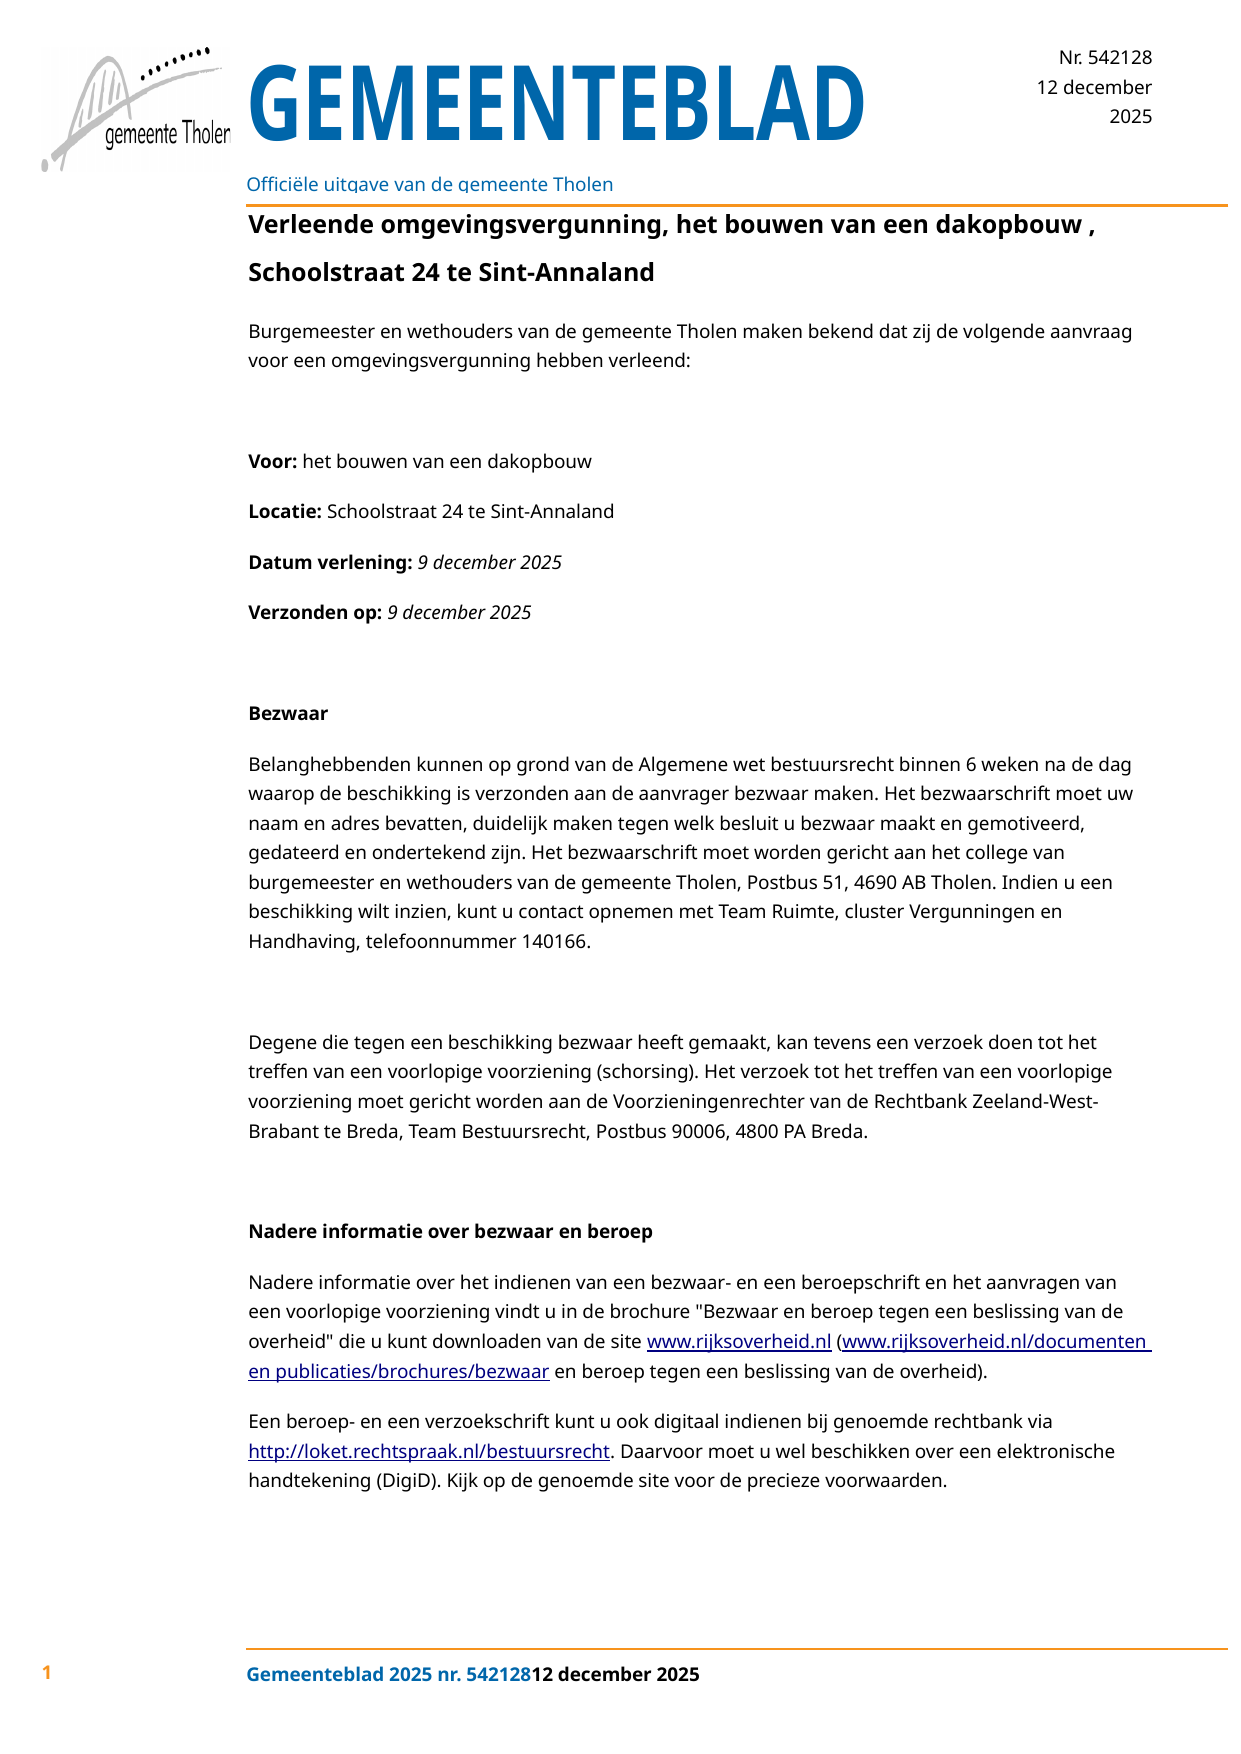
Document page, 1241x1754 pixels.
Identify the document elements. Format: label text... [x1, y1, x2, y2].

text Nadere informatie over het indienen van een bezwaar- en een beroepschrift en het aanvragen van een voorlopige voorziening vindt u in de brochure "Bezwaar en beroep tegen een beslissing van de overheid" die u kunt downloaden van de site www.rijksoverheid.nl (www.rijksoverheid.nl/documenten en publicaties/brochures/bezwaar en beroep tegen een beslissing van de overheid). [248, 1269, 1152, 1384]
text Een beroep- en een verzoekschrift kunt u ook digitaal indienen bij genoemde rechtbank via http://loket.rechtspraak.nl/bestuursrecht. Daarvoor moet u wel beschikken over een elektronische handtekening (DigiD). Kijk op de genoemde site voor de precieze voorwaarden. [248, 1408, 1152, 1493]
text Burgemeester en wethouders van de gemeente Tholen maken bekend dat zij de volgende aanvraag voor een omgevingsvergunning hebben verleend: [248, 318, 1152, 373]
text Belanghebbenden kunnen op grond van de Algemene wet bestuursrecht binnen 6 weken na de dag waarop de beschikking is verzonden aan de aanvrager bezwaar maken. Het bezwaarschrift moet uw naam en adres bevatten, duidelijk maken tegen welk besluit u bezwaar maakt en gemotiveerd, gedateerd en ondertekend zijn. Het bezwaarschrift moet worden gericht aan het college van burgemeester en wethouders van de gemeente Tholen, Postbus 51, 4690 AB Tholen. Indien u een beschikking wilt inzien, kunt u contact opnemen met Team Ruimte, cluster Vergunningen en Handhaving, telefoonnummer 140166. [248, 751, 1152, 954]
text Bezwaar [248, 700, 1152, 726]
text Verzonden op: 9 december 2025 [248, 599, 1152, 625]
text Degene die tegen een beschikking bezwaar heeft gemaakt, kan tevens een verzoek doen tot het treffen van een voorlopige voorziening (schorsing). Het verzoek tot het treffen van een voorlopige voorziening moet gericht worden aan de Voorzieningenrechter van de Rechtbank Zeeland-West-Brabant te Breda, Team Bestuursrecht, Postbus 90006, 4800 PA Breda. [248, 1029, 1152, 1144]
text Nadere informatie over bezwaar en beroep [248, 1219, 1152, 1244]
text Locatie: Schoolstraat 24 te Sint-Annaland [248, 499, 1152, 524]
text Verleende omgevingsvergunning, het bouwen van een dakopbouw , Schoolstraat 24 te Sint-Annaland [248, 207, 1152, 288]
text Voor: het bouwen van een dakopbouw [248, 448, 1152, 474]
text Datum verlening: 9 december 2025 [248, 549, 1152, 575]
picture [41, 47, 231, 172]
